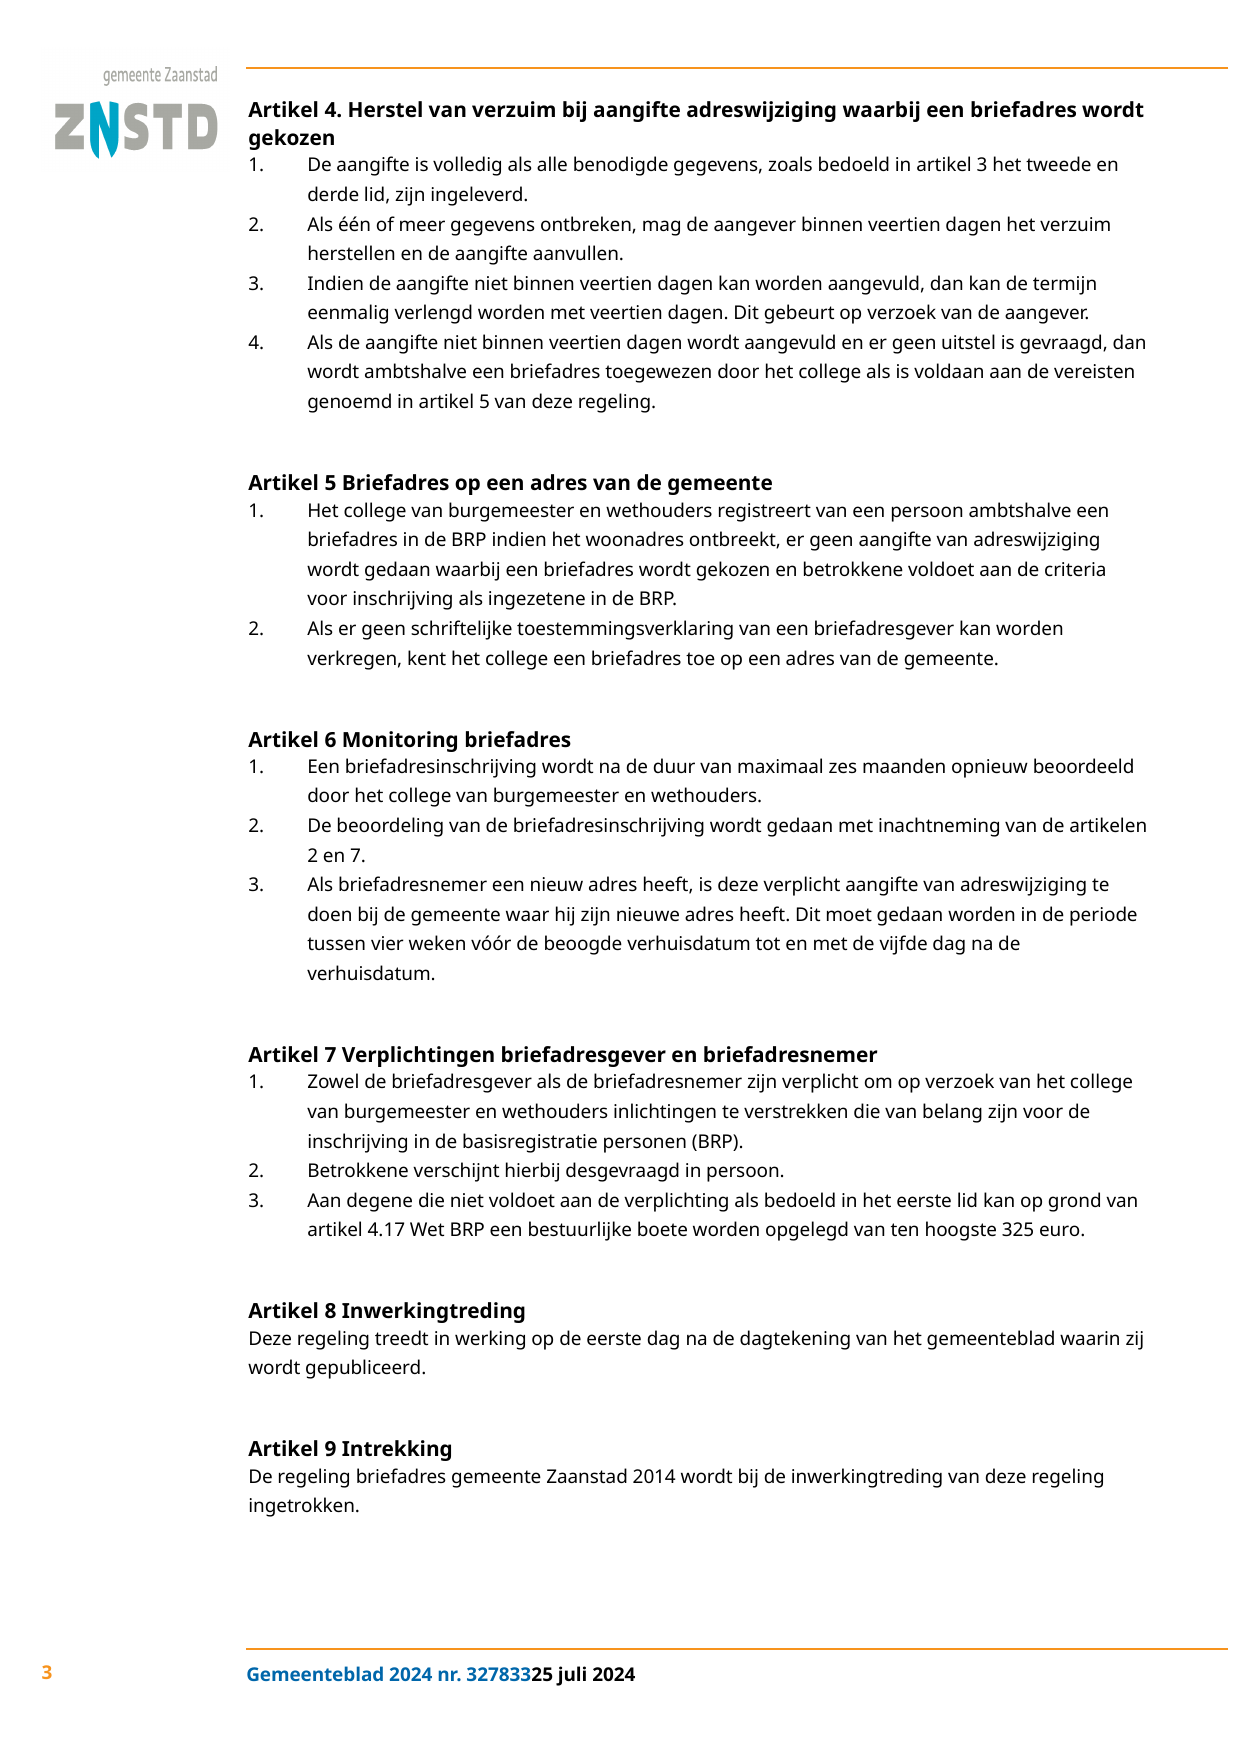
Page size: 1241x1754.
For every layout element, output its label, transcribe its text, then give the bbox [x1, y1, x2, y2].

list Het college van burgemeester en wethouders registreert van een persoon ambtshalve een briefadres in de BRP indien het woonadres ontbreekt, er geen aangifte van adreswijziging wordt gedaan waarbij een briefadres wordt gekozen en betrokkene voldoet aan de criteria voor inschrijving als ingezetene in de BRP. [248, 497, 1152, 611]
list De aangifte is volledig als alle benodigde gegevens, zoals bedoeld in artikel 3 het tweede en derde lid, zijn ingeleverd. [248, 152, 1152, 207]
text Artikel 9 Intrekking [248, 1434, 1152, 1463]
text De regeling briefadres gemeente Zaanstad 2014 wordt bij de inwerkingtreding van deze regeling ingetrokken. [248, 1463, 1152, 1518]
picture [41, 47, 231, 172]
list Betrokkene verschijnt hierbij desgevraagd in persoon. [248, 1157, 1152, 1183]
list Als briefadresnemer een nieuw adres heeft, is deze verplicht aangifte van adreswijziging te doen bij de gemeente waar hij zijn nieuwe adres heeft. Dit moet gedaan worden in de periode tussen vier weken vóór de beoogde verhuisdatum tot en met de vijfde dag na de verhuisdatum. [248, 871, 1152, 986]
text Artikel 6 Monitoring briefadres [248, 725, 1152, 753]
text Artikel 4. Herstel van verzuim bij aangifte adreswijziging waarbij een briefadres wordt gekozen [248, 95, 1152, 152]
text Artikel 5 Briefadres op een adres van de gemeente [248, 468, 1152, 497]
text Artikel 8 Inwerkingtreding [248, 1297, 1152, 1325]
list Als één of meer gegevens ontbreken, mag de aangever binnen veertien dagen het verzuim herstellen en de aangifte aanvullen. [248, 211, 1152, 266]
list Zowel de briefadresgever als de briefadresnemer zijn verplicht om op verzoek van het college van burgemeester en wethouders inlichtingen te verstrekken die van belang zijn voor de inschrijving in de basisregistratie personen (BRP). [248, 1069, 1152, 1153]
list De beoordeling van de briefadresinschrijving wordt gedaan met inachtneming van de artikelen 2 en 7. [248, 812, 1152, 868]
list Indien de aangifte niet binnen veertien dagen kan worden aangevuld, dan kan de termijn eenmalig verlengd worden met veertien dagen. Dit gebeurt op verzoek van de aangever. [248, 270, 1152, 325]
list Als er geen schriftelijke toestemmingsverklaring van een briefadresgever kan worden verkregen, kent het college een briefadres toe op een adres van de gemeente. [248, 615, 1152, 670]
list Aan degene die niet voldoet aan de verplichting als bedoeld in het eerste lid kan op grond van artikel 4.17 Wet BRP een bestuurlijke boete worden opgelegd van ten hoogste 325 euro. [248, 1187, 1152, 1242]
list Als de aangifte niet binnen veertien dagen wordt aangevuld en er geen uitstel is gevraagd, dan wordt ambtshalve een briefadres toegewezen door het college als is voldaan aan de vereisten genoemd in artikel 5 van deze regeling. [248, 329, 1152, 414]
text Artikel 7 Verplichtingen briefadresgever en briefadresnemer [248, 1040, 1152, 1069]
text Deze regeling treedt in werking op de eerste dag na de dagtekening van het gemeenteblad waarin zij wordt gepubliceerd. [248, 1325, 1152, 1380]
list Een briefadresinschrijving wordt na de duur van maximaal zes maanden opnieuw beoordeeld door het college van burgemeester en wethouders. [248, 753, 1152, 808]
